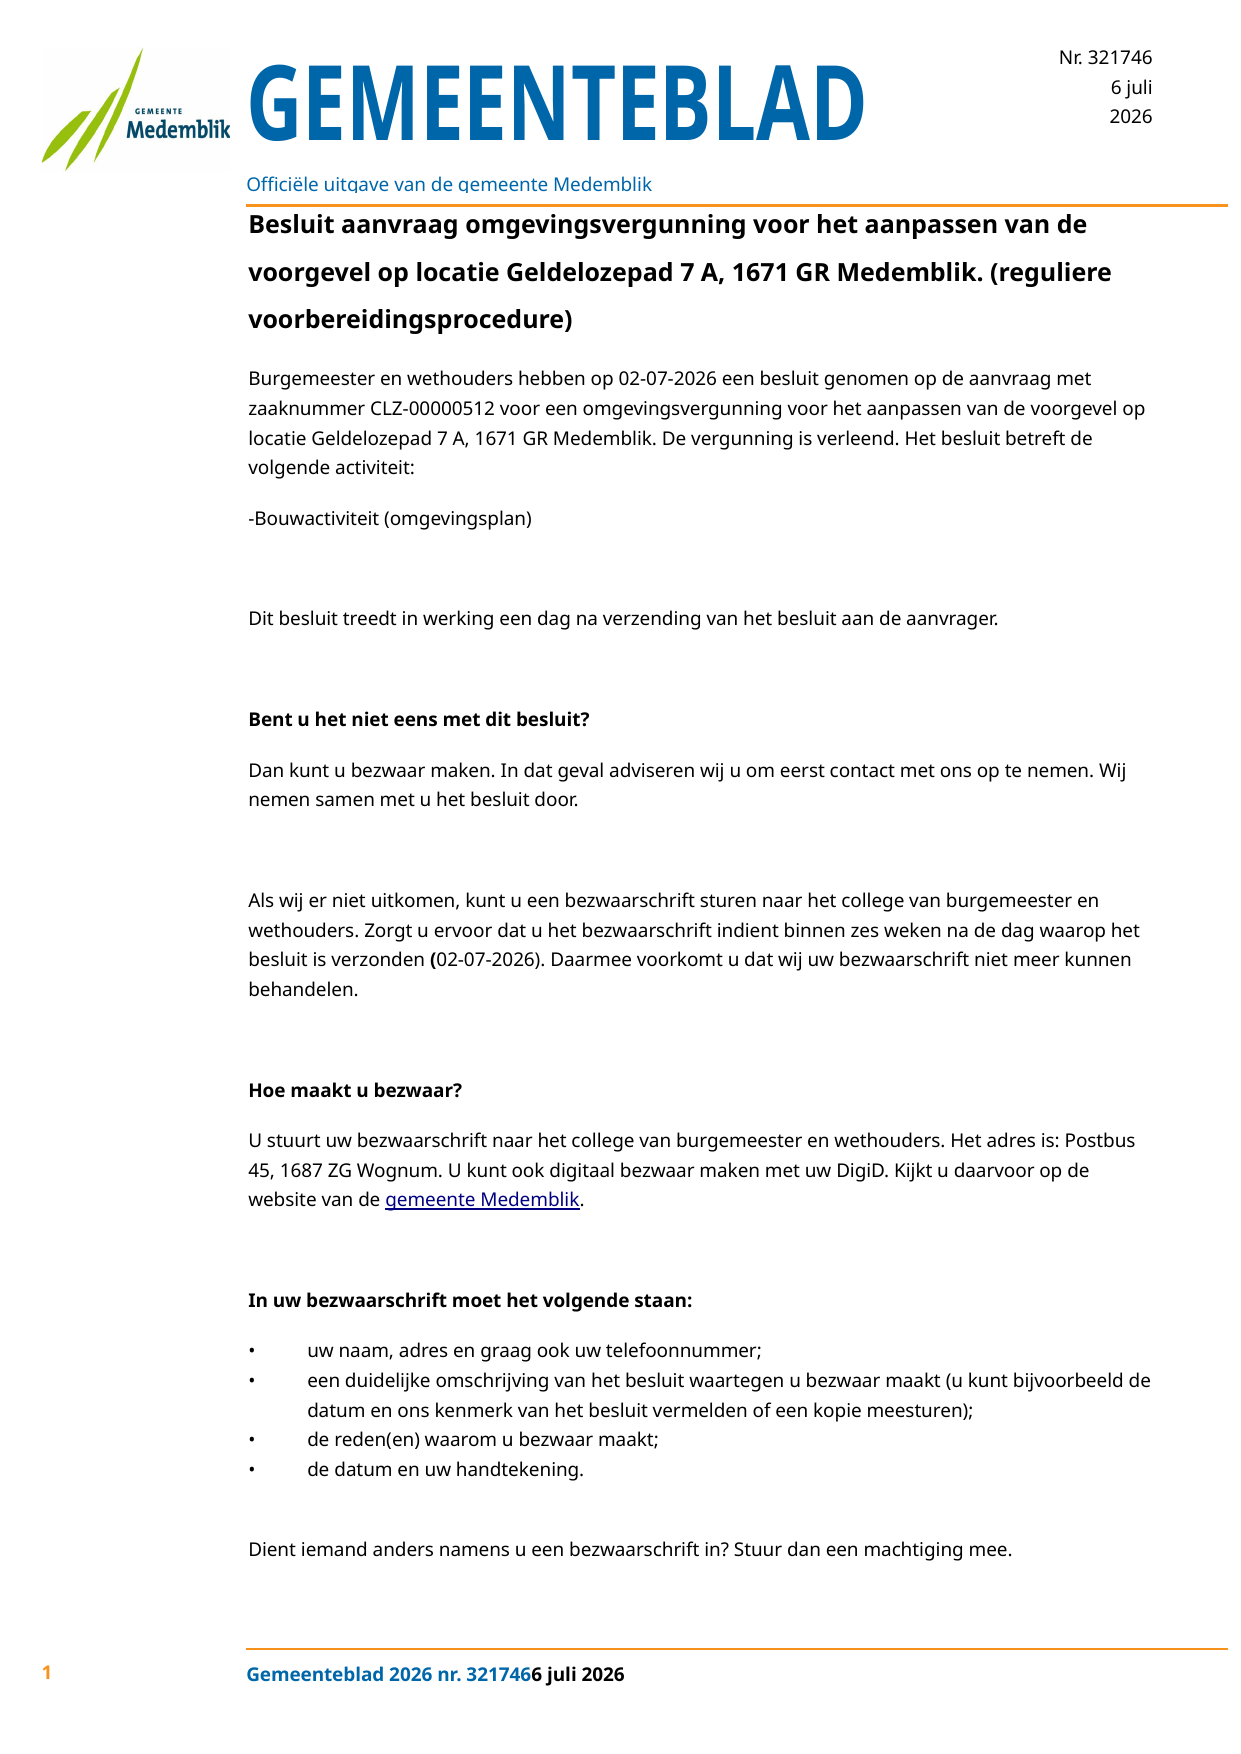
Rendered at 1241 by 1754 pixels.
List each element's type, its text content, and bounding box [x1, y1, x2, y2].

text Dient iemand anders namens u een bezwaarschrift in? Stuur dan een machtiging mee. [248, 1536, 1152, 1562]
text Burgemeester en wethouders hebben op 02-07-2026 een besluit genomen op de aanvraag met zaaknummer CLZ-00000512 voor een omgevingsvergunning voor het aanpassen van de voorgevel op locatie Geldelozepad 7 A, 1671 GR Medemblik. De vergunning is verleend. Het besluit betreft de volgende activiteit: [248, 366, 1152, 480]
list de datum en uw handtekening. [248, 1456, 1152, 1482]
text -Bouwactiviteit (omgevingsplan) [248, 505, 1152, 530]
text In uw bezwaarschrift moet het volgende staan: [248, 1287, 1152, 1313]
text Hoe maakt u bezwaar? [248, 1077, 1152, 1102]
text Als wij er niet uitkomen, kunt u een bezwaarschrift sturen naar het college van burgemeester en wethouders. Zorgt u ervoor dat u het bezwaarschrift indient binnen zes weken na de dag waarop het besluit is verzonden (02-07-2026). Daarmee voorkomt u dat wij uw bezwaarschrift niet meer kunnen behandelen. [248, 887, 1152, 1002]
list een duidelijke omschrijving van het besluit waartegen u bezwaar maakt (u kunt bijvoorbeeld de datum en ons kenmerk van het besluit vermelden of een kopie meesturen); [248, 1367, 1152, 1422]
picture [41, 47, 231, 172]
text Bent u het niet eens met dit besluit? [248, 706, 1152, 732]
text Dit besluit treedt in werking een dag na verzending van het besluit aan de aanvrager. [248, 606, 1152, 631]
text U stuurt uw bezwaarschrift naar het college van burgemeester en wethouders. Het adres is: Postbus 45, 1687 ZG Wognum. U kunt ook digitaal bezwaar maken met uw DigiD. Kijkt u daarvoor op de website van de gemeente Medemblik. [248, 1127, 1152, 1212]
list uw naam, adres en graag ook uw telefoonnummer; [248, 1338, 1152, 1363]
list de reden(en) waarom u bezwaar maakt; [248, 1426, 1152, 1452]
text Dan kunt u bezwaar maken. In dat geval adviseren wij u om eerst contact met ons op te nemen. Wij nemen samen met u het besluit door. [248, 757, 1152, 812]
text Besluit aanvraag omgevingsvergunning voor het aanpassen van de voorgevel op locatie Geldelozepad 7 A, 1671 GR Medemblik. (reguliere voorbereidingsprocedure) [248, 207, 1152, 336]
